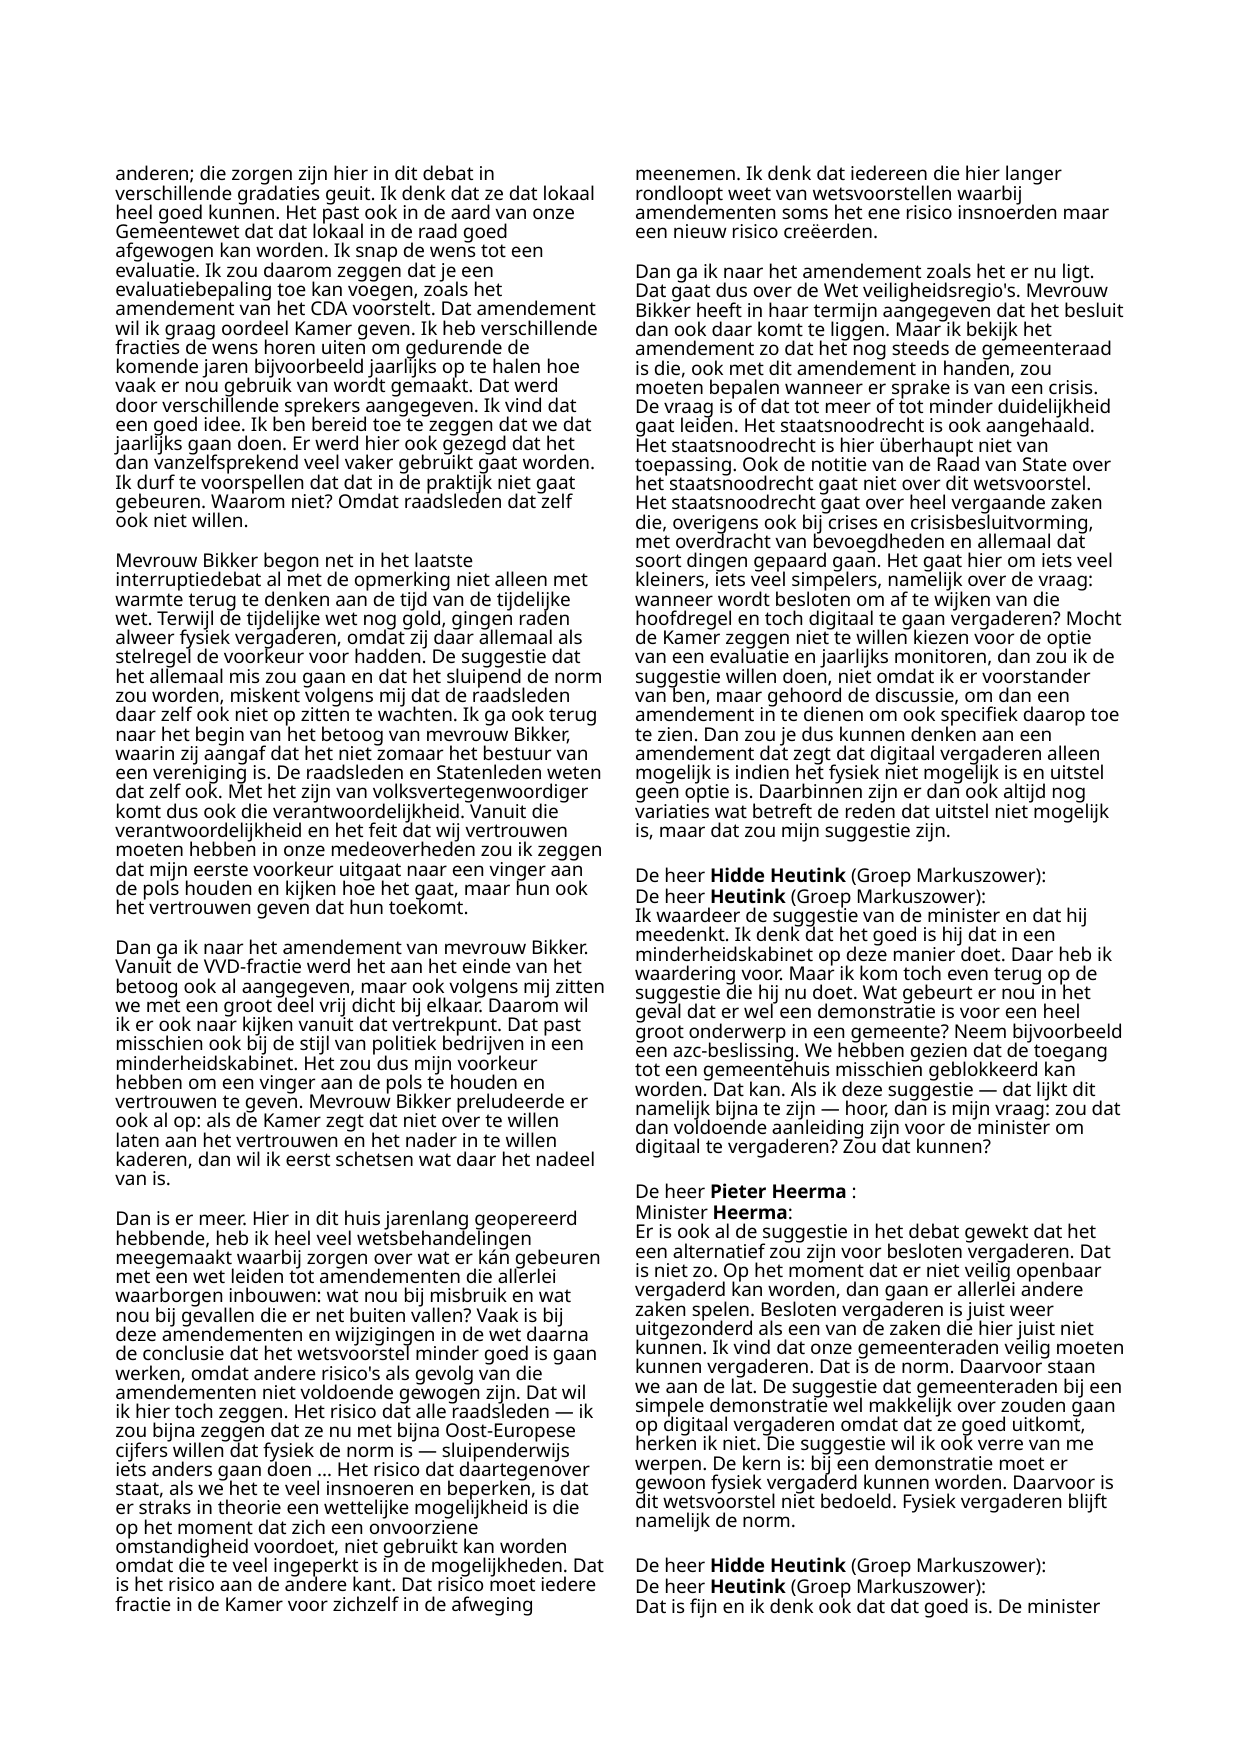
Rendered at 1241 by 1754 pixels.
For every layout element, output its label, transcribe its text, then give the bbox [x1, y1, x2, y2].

text Ik waardeer de suggestie van de minister en dat hij meedenkt. Ik denk dat het goed is hij dat in een minderheidskabinet op deze manier doet. Daar heb ik waardering voor. Maar ik kom toch even terug op de suggestie die hij nu doet. Wat gebeurt er nou in het geval dat er wel een demonstratie is voor een heel groot onderwerp in een gemeente? Neem bijvoorbeeld een azc-beslissing. We hebben gezien dat de toegang tot een gemeentehuis misschien geblokkeerd kan worden. Dat kan. Als ik deze suggestie — dat lijkt dit namelijk bijna te zijn — hoor, dan is mijn vraag: zou dat dan voldoende aanleiding zijn voor de minister om digitaal te vergaderen? Zou dat kunnen? [635, 907, 1125, 1158]
text De heer Heutink (Groep Markuszower): [635, 888, 1125, 907]
text Minister Heerma: [635, 1204, 1125, 1223]
text De heer Hidde Heutink (Groep Markuszower): [635, 862, 1125, 888]
text Dat is fijn en ik denk ook dat dat goed is. De minister [635, 1598, 1125, 1617]
text De heer Heutink (Groep Markuszower): [635, 1578, 1125, 1598]
text Mevrouw Bikker begon net in het laatste interruptiedebat al met de opmerking niet alleen met warmte terug te denken aan de tijd van de tijdelijke wet. Terwijl de tijdelijke wet nog gold, gingen raden alweer fysiek vergaderen, omdat zij daar allemaal als stelregel de voorkeur voor hadden. De suggestie dat het allemaal mis zou gaan en dat het sluipend de norm zou worden, miskent volgens mij dat de raadsleden daar zelf ook niet op zitten te wachten. Ik ga ook terug naar het begin van het betoog van mevrouw Bikker, waarin zij aangaf dat het niet zomaar het bestuur van een vereniging is. De raadsleden en Statenleden weten dat zelf ook. Met het zijn van volksvertegenwoordiger komt dus ook die verantwoordelijkheid. Vanuit die verantwoordelijkheid en het feit dat wij vertrouwen moeten hebben in onze medeoverheden zou ik zeggen dat mijn eerste voorkeur uitgaat naar een vinger aan de pols houden en kijken hoe het gaat, maar hun ook het vertrouwen geven dat hun toekomt. [115, 552, 605, 918]
text De heer Pieter Heerma : [635, 1178, 1125, 1204]
text De heer Hidde Heutink (Groep Markuszower): [635, 1553, 1125, 1578]
text Dan is er meer. Hier in dit huis jarenlang geopereerd hebbende, heb ik heel veel wetsbehandelingen meegemaakt waarbij zorgen over wat er kán gebeuren met een wet leiden tot amendementen die allerlei waarborgen inbouwen: wat nou bij misbruik en wat nou bij gevallen die er net buiten vallen? Vaak is bij deze amendementen en wijzigingen in de wet daarna de conclusie dat het wetsvoorstel minder goed is gaan werken, omdat andere risico's als gevolg van die amendementen niet voldoende gewogen zijn. Dat wil ik hier toch zeggen. Het risico dat alle raadsleden — ik zou bijna zeggen dat ze nu met bijna Oost-Europese cijfers willen dat fysiek de norm is — sluipenderwijs iets anders gaan doen … Het risico dat daartegenover staat, als we het te veel insnoeren en beperken, is dat er straks in theorie een wettelijke mogelijkheid is die op het moment dat zich een onvoorziene omstandigheid voordoet, niet gebruikt kan worden omdat die te veel ingeperkt is in de mogelijkheden. Dat is het risico aan de andere kant. Dat risico moet iedere fractie in de Kamer voor zichzelf in de afweging [115, 1210, 605, 1615]
text Er is ook al de suggestie in het debat gewekt dat het een alternatief zou zijn voor besloten vergaderen. Dat is niet zo. Op het moment dat er niet veilig openbaar vergaderd kan worden, dan gaan er allerlei andere zaken spelen. Besloten vergaderen is juist weer uitgezonderd als een van de zaken die hier juist niet kunnen. Ik vind dat onze gemeenteraden veilig moeten kunnen vergaderen. Dat is de norm. Daarvoor staan we aan de lat. De suggestie dat gemeenteraden bij een simpele demonstratie wel makkelijk over zouden gaan op digitaal vergaderen omdat dat ze goed uitkomt, herken ik niet. Die suggestie wil ik ook verre van me werpen. De kern is: bij een demonstratie moet er gewoon fysiek vergaderd kunnen worden. Daarvoor is dit wetsvoorstel niet bedoeld. Fysiek vergaderen blijft namelijk de norm. [635, 1223, 1125, 1532]
text meenemen. Ik denk dat iedereen die hier langer rondloopt weet van wetsvoorstellen waarbij amendementen soms het ene risico insnoerden maar een nieuw risico creëerden. [635, 165, 1125, 242]
text anderen; die zorgen zijn hier in dit debat in verschillende gradaties geuit. Ik denk dat ze dat lokaal heel goed kunnen. Het past ook in de aard van onze Gemeentewet dat dat lokaal in de raad goed afgewogen kan worden. Ik snap de wens tot een evaluatie. Ik zou daarom zeggen dat je een evaluatiebepaling toe kan voegen, zoals het amendement van het CDA voorstelt. Dat amendement wil ik graag oordeel Kamer geven. Ik heb verschillende fracties de wens horen uiten om gedurende de komende jaren bijvoorbeeld jaarlijks op te halen hoe vaak er nou gebruik van wordt gemaakt. Dat werd door verschillende sprekers aangegeven. Ik vind dat een goed idee. Ik ben bereid toe te zeggen dat we dat jaarlijks gaan doen. Er werd hier ook gezegd dat het dan vanzelfsprekend veel vaker gebruikt gaat worden. Ik durf te voorspellen dat dat in de praktijk niet gaat gebeuren. Waarom niet? Omdat raadsleden dat zelf ook niet willen. [115, 165, 605, 531]
text Dan ga ik naar het amendement zoals het er nu ligt. Dat gaat dus over de Wet veiligheidsregio's. Mevrouw Bikker heeft in haar termijn aangegeven dat het besluit dan ook daar komt te liggen. Maar ik bekijk het amendement zo dat het nog steeds de gemeenteraad is die, ook met dit amendement in handen, zou moeten bepalen wanneer er sprake is van een crisis. De vraag is of dat tot meer of tot minder duidelijkheid gaat leiden. Het staatsnoodrecht is ook aangehaald. Het staatsnoodrecht is hier überhaupt niet van toepassing. Ook de notitie van de Raad van State over het staatsnoodrecht gaat niet over dit wetsvoorstel. Het staatsnoodrecht gaat over heel vergaande zaken die, overigens ook bij crises en crisisbesluitvorming, met overdracht van bevoegdheden en allemaal dat soort dingen gepaard gaan. Het gaat hier om iets veel kleiners, iets veel simpelers, namelijk over de vraag: wanneer wordt besloten om af te wijken van die hoofdregel en toch digitaal te gaan vergaderen? Mocht de Kamer zeggen niet te willen kiezen voor de optie van een evaluatie en jaarlijks monitoren, dan zou ik de suggestie willen doen, niet omdat ik er voorstander van ben, maar gehoord de discussie, om dan een amendement in te dienen om ook specifiek daarop toe te zien. Dan zou je dus kunnen denken aan een amendement dat zegt dat digitaal vergaderen alleen mogelijk is indien het fysiek niet mogelijk is en uitstel geen optie is. Daarbinnen zijn er dan ook altijd nog variaties wat betreft de reden dat uitstel niet mogelijk is, maar dat zou mijn suggestie zijn. [635, 263, 1125, 841]
text Dan ga ik naar het amendement van mevrouw Bikker. Vanuit de VVD-fractie werd het aan het einde van het betoog ook al aangegeven, maar ook volgens mij zitten we met een groot deel vrij dicht bij elkaar. Daarom wil ik er ook naar kijken vanuit dat vertrekpunt. Dat past misschien ook bij de stijl van politiek bedrijven in een minderheidskabinet. Het zou dus mijn voorkeur hebben om een vinger aan de pols te houden en vertrouwen te geven. Mevrouw Bikker preludeerde er ook al op: als de Kamer zegt dat niet over te willen laten aan het vertrouwen en het nader in te willen kaderen, dan wil ik eerst schetsen wat daar het nadeel van is. [115, 939, 605, 1189]
